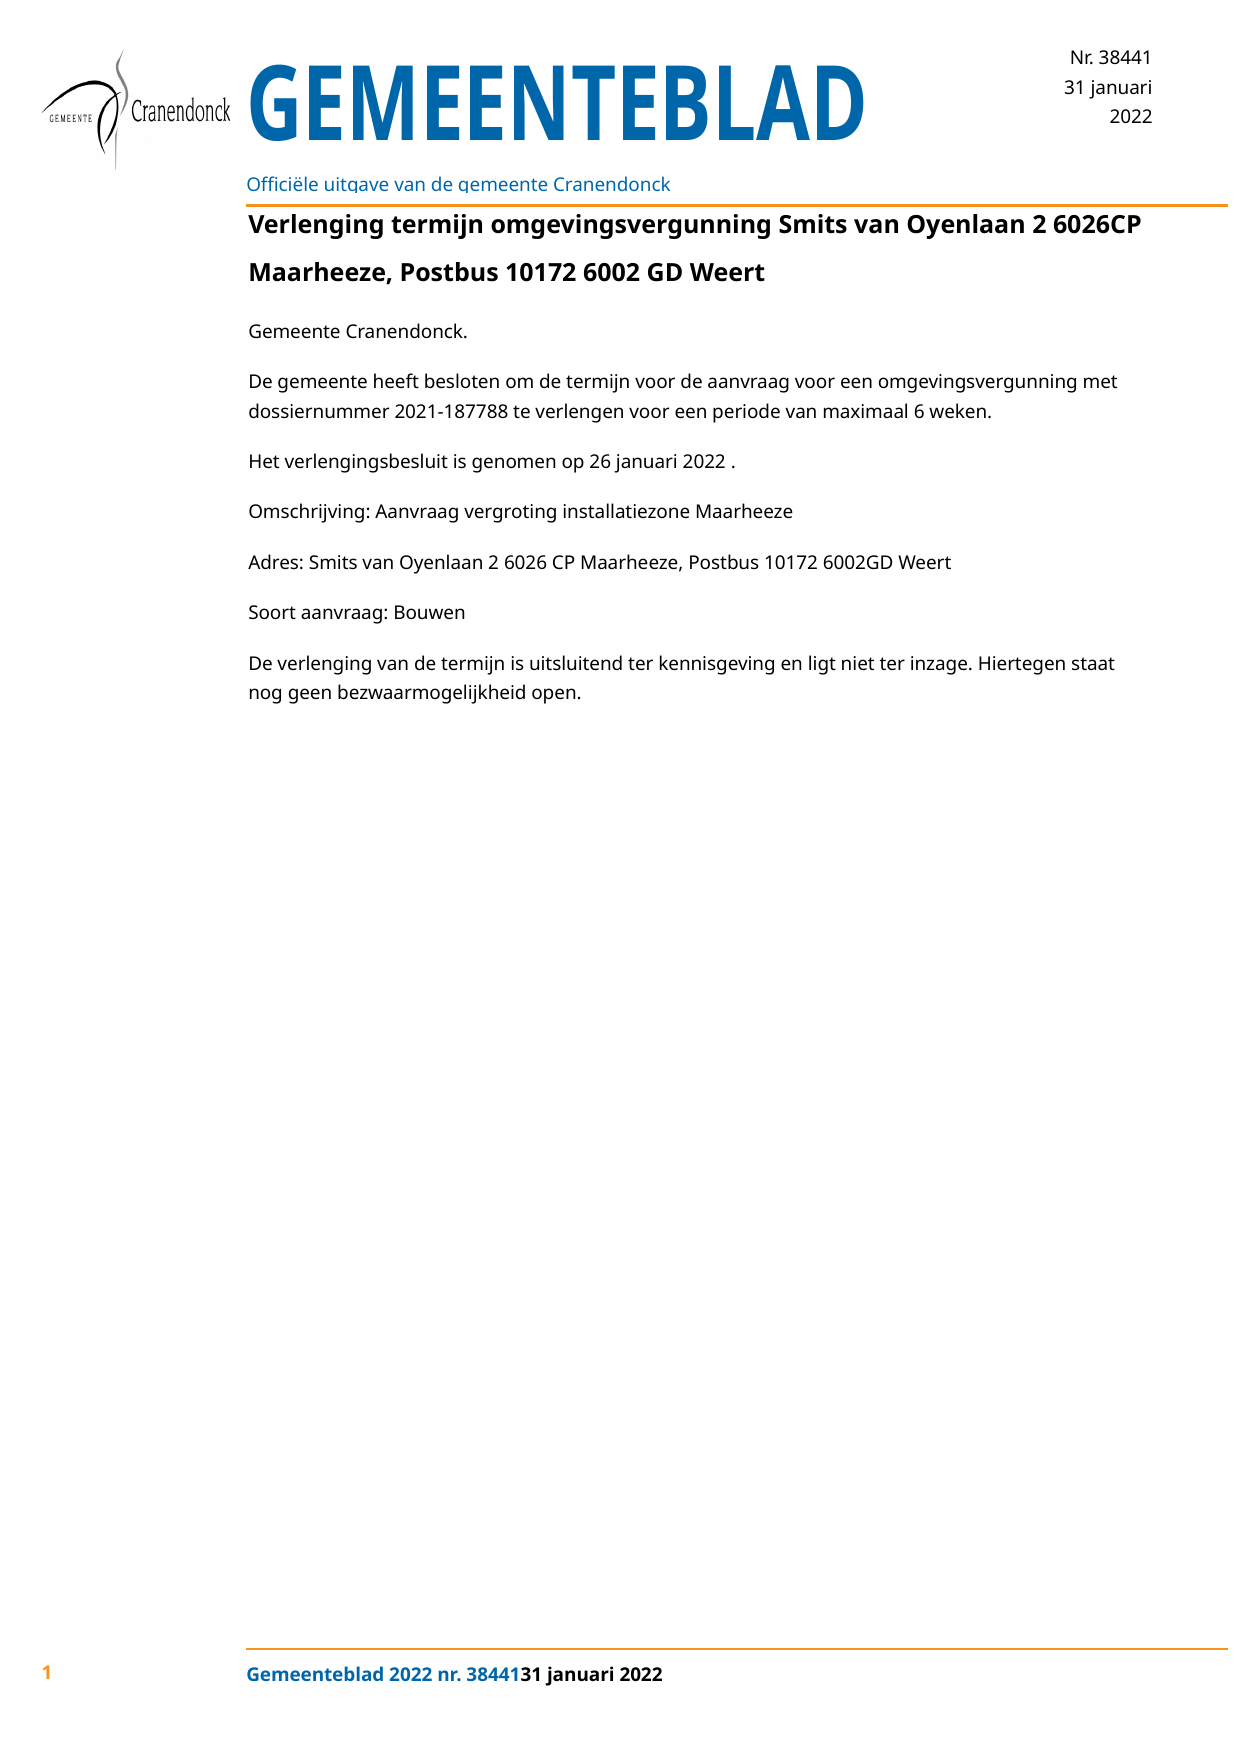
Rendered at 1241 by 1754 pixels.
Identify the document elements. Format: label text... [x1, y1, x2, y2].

text Het verlengingsbesluit is genomen op 26 januari 2022 . [248, 448, 1152, 474]
text Omschrijving: Aanvraag vergroting installatiezone Maarheeze [248, 499, 1152, 524]
text Soort aanvraag: Bouwen [248, 599, 1152, 625]
text Adres: Smits van Oyenlaan 2 6026 CP Maarheeze, Postbus 10172 6002GD Weert [248, 549, 1152, 575]
text Gemeente Cranendonck. [248, 318, 1152, 344]
text De gemeente heeft besloten om de termijn voor de aanvraag voor een omgevingsvergunning met dossiernummer 2021-187788 te verlengen voor een periode van maximaal 6 weken. [248, 368, 1152, 424]
picture [41, 47, 231, 172]
text Verlenging termijn omgevingsvergunning Smits van Oyenlaan 2 6026CP Maarheeze, Postbus 10172 6002 GD Weert [248, 207, 1152, 288]
text De verlenging van de termijn is uitsluitend ter kennisgeving en ligt niet ter inzage. Hiertegen staat nog geen bezwaarmogelijkheid open. [248, 650, 1152, 705]
